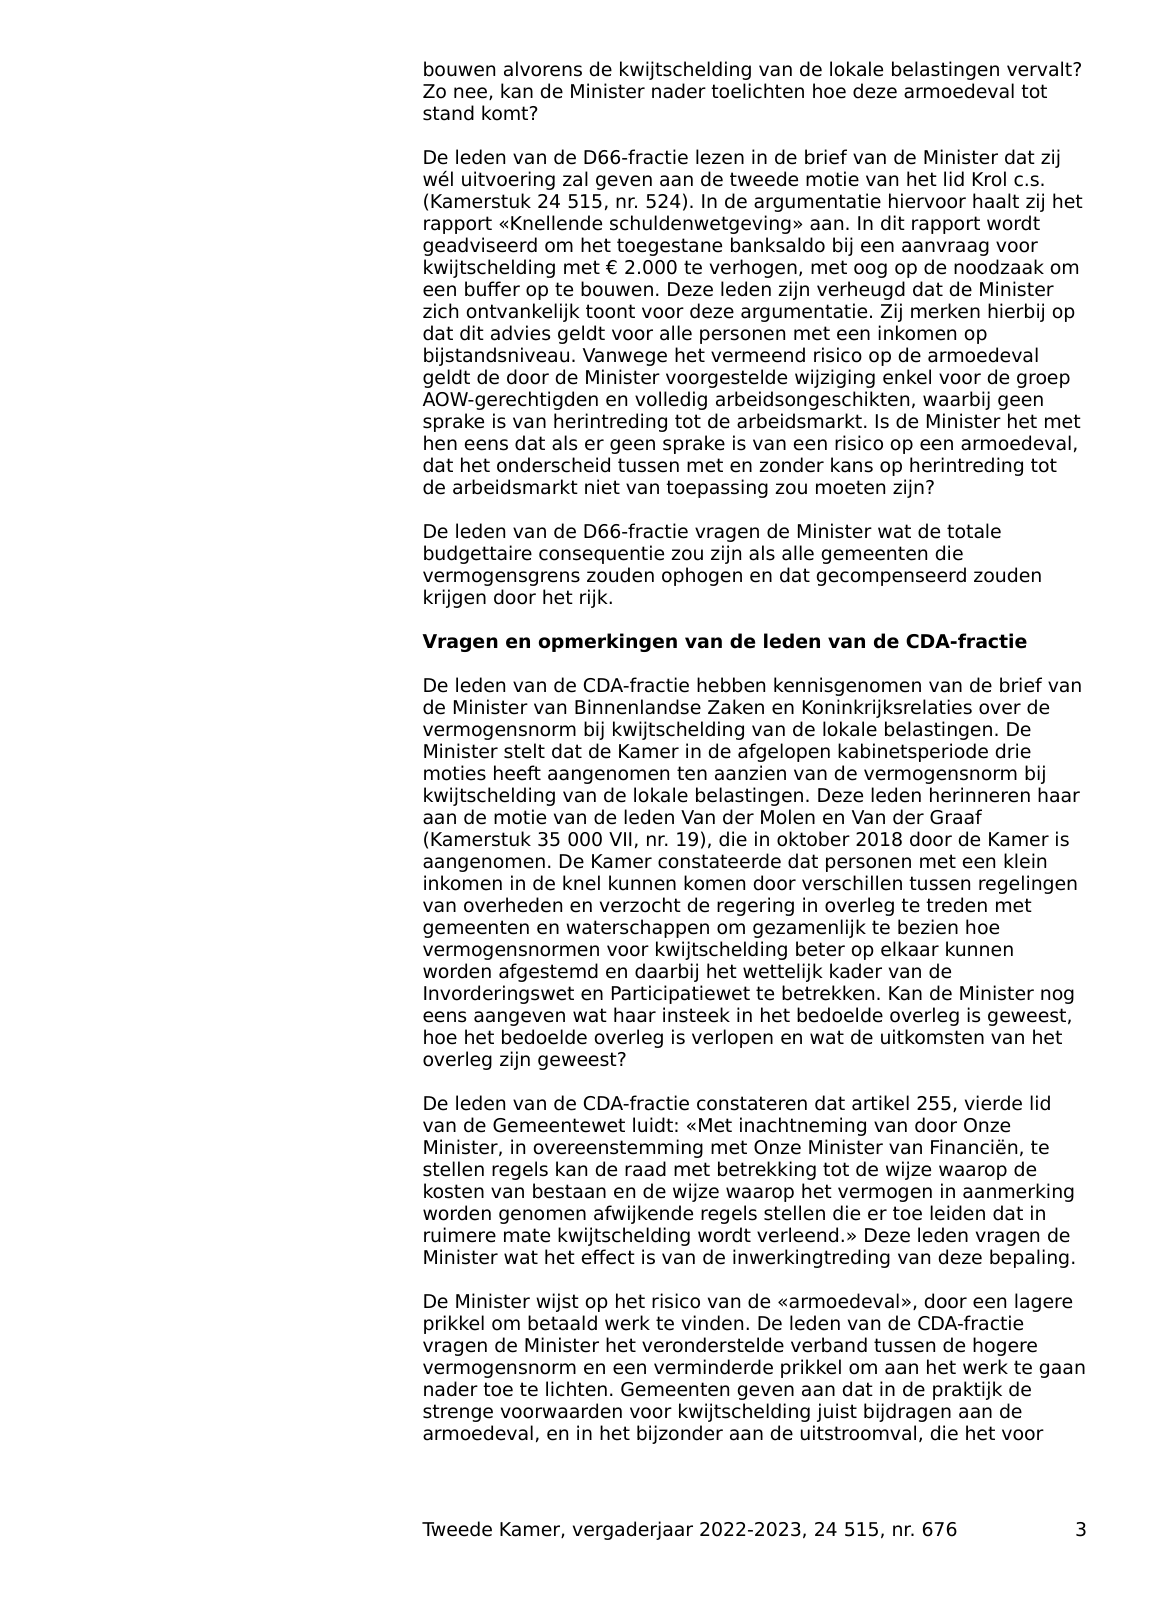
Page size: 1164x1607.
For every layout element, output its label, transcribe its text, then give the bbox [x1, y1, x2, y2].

text De Minister wijst op het risico van de «armoedeval», door een lagere prikkel om betaald werk te vinden. De leden van de CDA-fractie vragen de Minister het veronderstelde verband tussen de hogere vermogensnorm en een verminderde prikkel om aan het werk te gaan nader toe te lichten. Gemeenten geven aan dat in de praktijk de strenge voorwaarden voor kwijtschelding juist bijdragen aan de armoedeval, en in het bijzonder aan de uitstroomval, die het voor [422, 1291, 1087, 1445]
text De leden van de D66-fractie vragen de Minister wat de totale budgettaire consequentie zou zijn als alle gemeenten die vermogensgrens zouden ophogen en dat gecompenseerd zouden krijgen door het rijk. [422, 521, 1087, 609]
text De leden van de CDA-fractie constateren dat artikel 255, vierde lid van de Gemeentewet luidt: «Met inachtneming van door Onze Minister, in overeenstemming met Onze Minister van Financiën, te stellen regels kan de raad met betrekking tot de wijze waarop de kosten van bestaan en de wijze waarop het vermogen in aanmerking worden genomen afwijkende regels stellen die er toe leiden dat in ruimere mate kwijtschelding wordt verleend.» Deze leden vragen de Minister wat het effect is van de inwerkingtreding van deze bepaling. [422, 1093, 1087, 1269]
text bouwen alvorens de kwijtschelding van de lokale belastingen vervalt? Zo nee, kan de Minister nader toelichten hoe deze armoedeval tot stand komt? [422, 59, 1087, 125]
subtitle Vragen en opmerkingen van de leden van de CDA-fractie [422, 631, 1087, 653]
text De leden van de CDA-fractie hebben kennisgenomen van de brief van de Minister van Binnenlandse Zaken en Koninkrijksrelaties over de vermogensnorm bij kwijtschelding van de lokale belastingen. De Minister stelt dat de Kamer in de afgelopen kabinetsperiode drie moties heeft aangenomen ten aanzien van de vermogensnorm bij kwijtschelding van de lokale belastingen. Deze leden herinneren haar aan de motie van de leden Van der Molen en Van der Graaf (Kamerstuk 35 000 VII, nr. 19), die in oktober 2018 door de Kamer is aangenomen. De Kamer constateerde dat personen met een klein inkomen in de knel kunnen komen door verschillen tussen regelingen van overheden en verzocht de regering in overleg te treden met gemeenten en waterschappen om gezamenlijk te bezien hoe vermogensnormen voor kwijtschelding beter op elkaar kunnen worden afgestemd en daarbij het wettelijk kader van de Invorderingswet en Participatiewet te betrekken. Kan de Minister nog eens aangeven wat haar insteek in het bedoelde overleg is geweest, hoe het bedoelde overleg is verlopen en wat de uitkomsten van het overleg zijn geweest? [422, 675, 1087, 1071]
text De leden van de D66-fractie lezen in de brief van de Minister dat zij wél uitvoering zal geven aan de tweede motie van het lid Krol c.s. (Kamerstuk 24 515, nr. 524). In de argumentatie hiervoor haalt zij het rapport «Knellende schuldenwetgeving» aan. In dit rapport wordt geadviseerd om het toegestane banksaldo bij een aanvraag voor kwijtschelding met € 2.000 te verhogen, met oog op de noodzaak om een buffer op te bouwen. Deze leden zijn verheugd dat de Minister zich ontvankelijk toont voor deze argumentatie. Zij merken hierbij op dat dit advies geldt voor alle personen met een inkomen op bijstandsniveau. Vanwege het vermeend risico op de armoedeval geldt de door de Minister voorgestelde wijziging enkel voor de groep AOW-gerechtigden en volledig arbeidsongeschikten, waarbij geen sprake is van herintreding tot de arbeidsmarkt. Is de Minister het met hen eens dat als er geen sprake is van een risico op een armoedeval, dat het onderscheid tussen met en zonder kans op herintreding tot de arbeidsmarkt niet van toepassing zou moeten zijn? [422, 147, 1087, 499]
